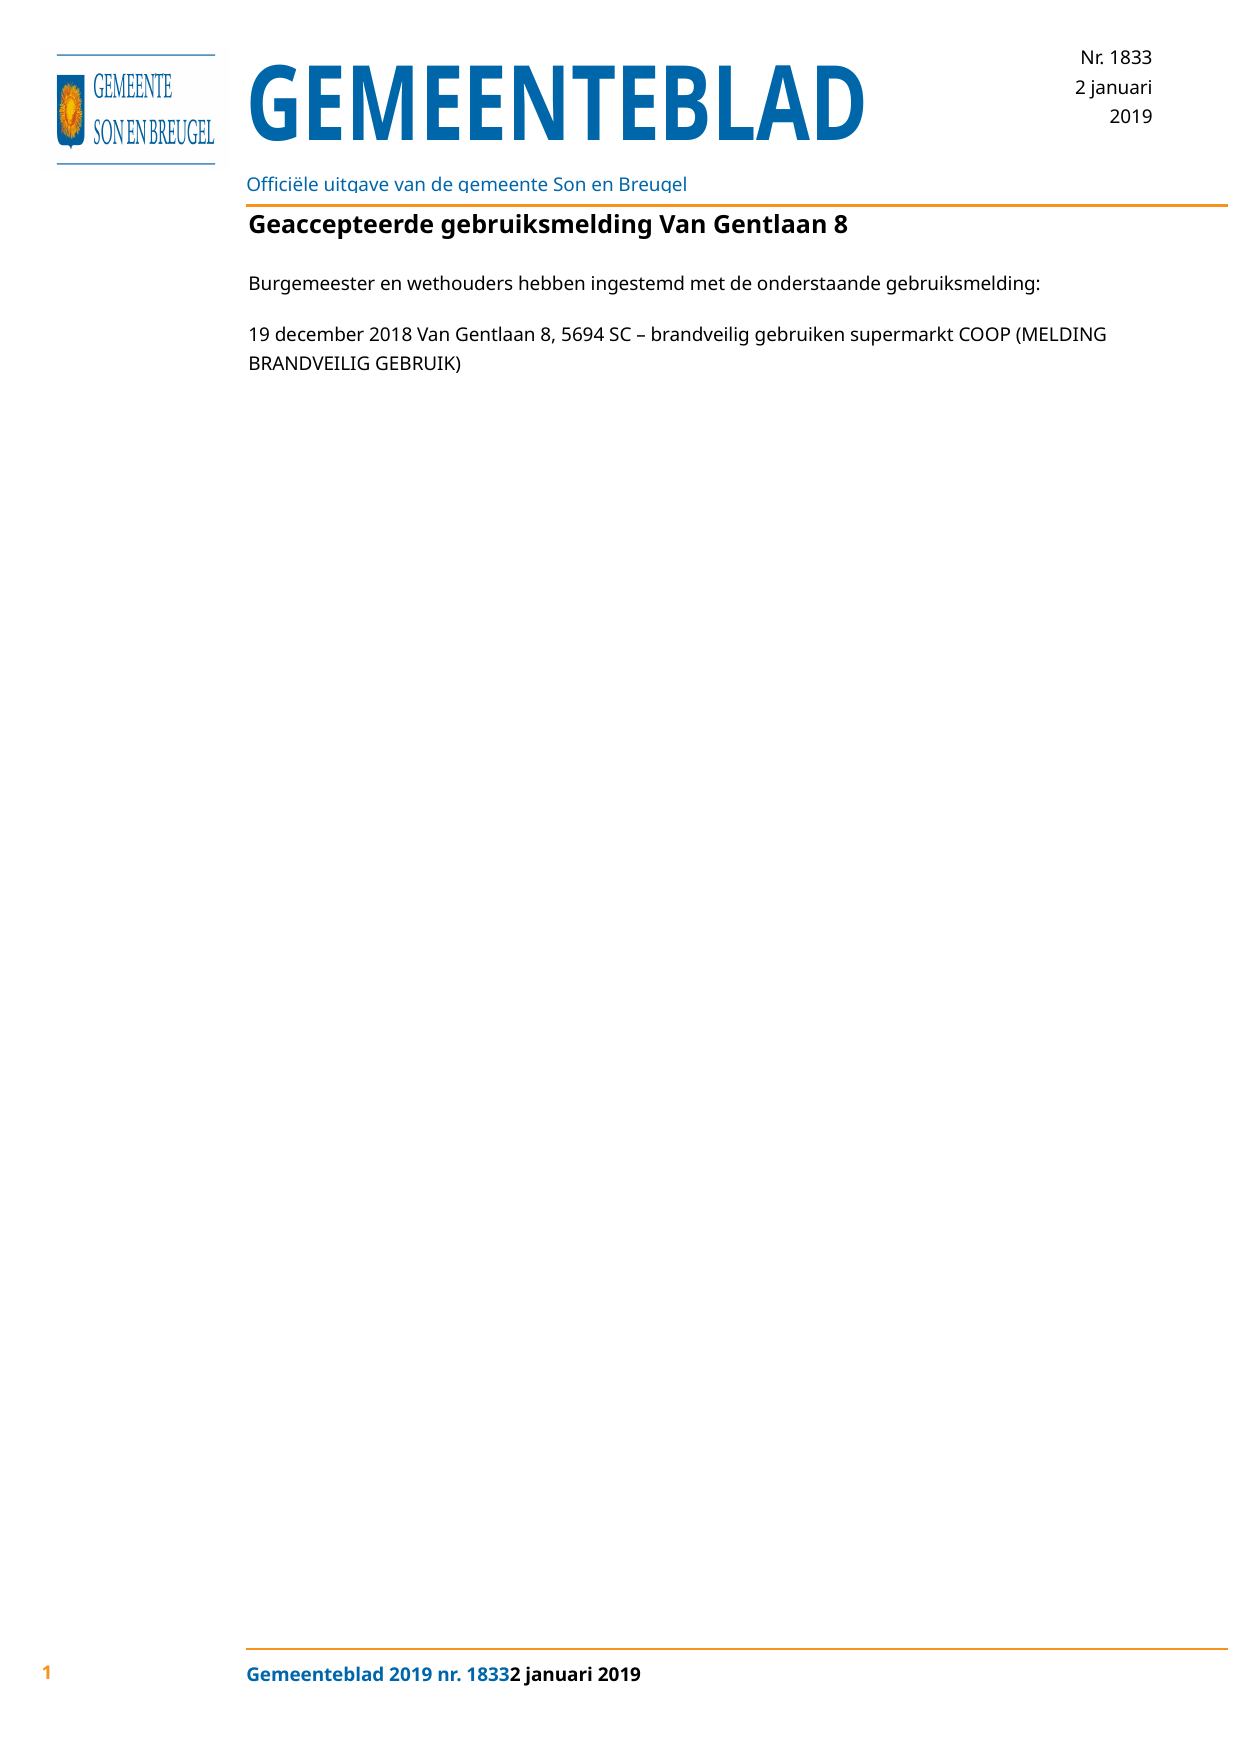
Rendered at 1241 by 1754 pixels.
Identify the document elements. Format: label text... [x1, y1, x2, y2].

text Burgemeester en wethouders hebben ingestemd met de onderstaande gebruiksmelding: [248, 270, 1152, 296]
text Geaccepteerde gebruiksmelding Van Gentlaan 8 [248, 207, 1152, 241]
picture [41, 47, 231, 172]
text 19 december 2018 Van Gentlaan 8, 5694 SC – brandveilig gebruiken supermarkt COOP (MELDING BRANDVEILIG GEBRUIK) [248, 321, 1152, 376]
